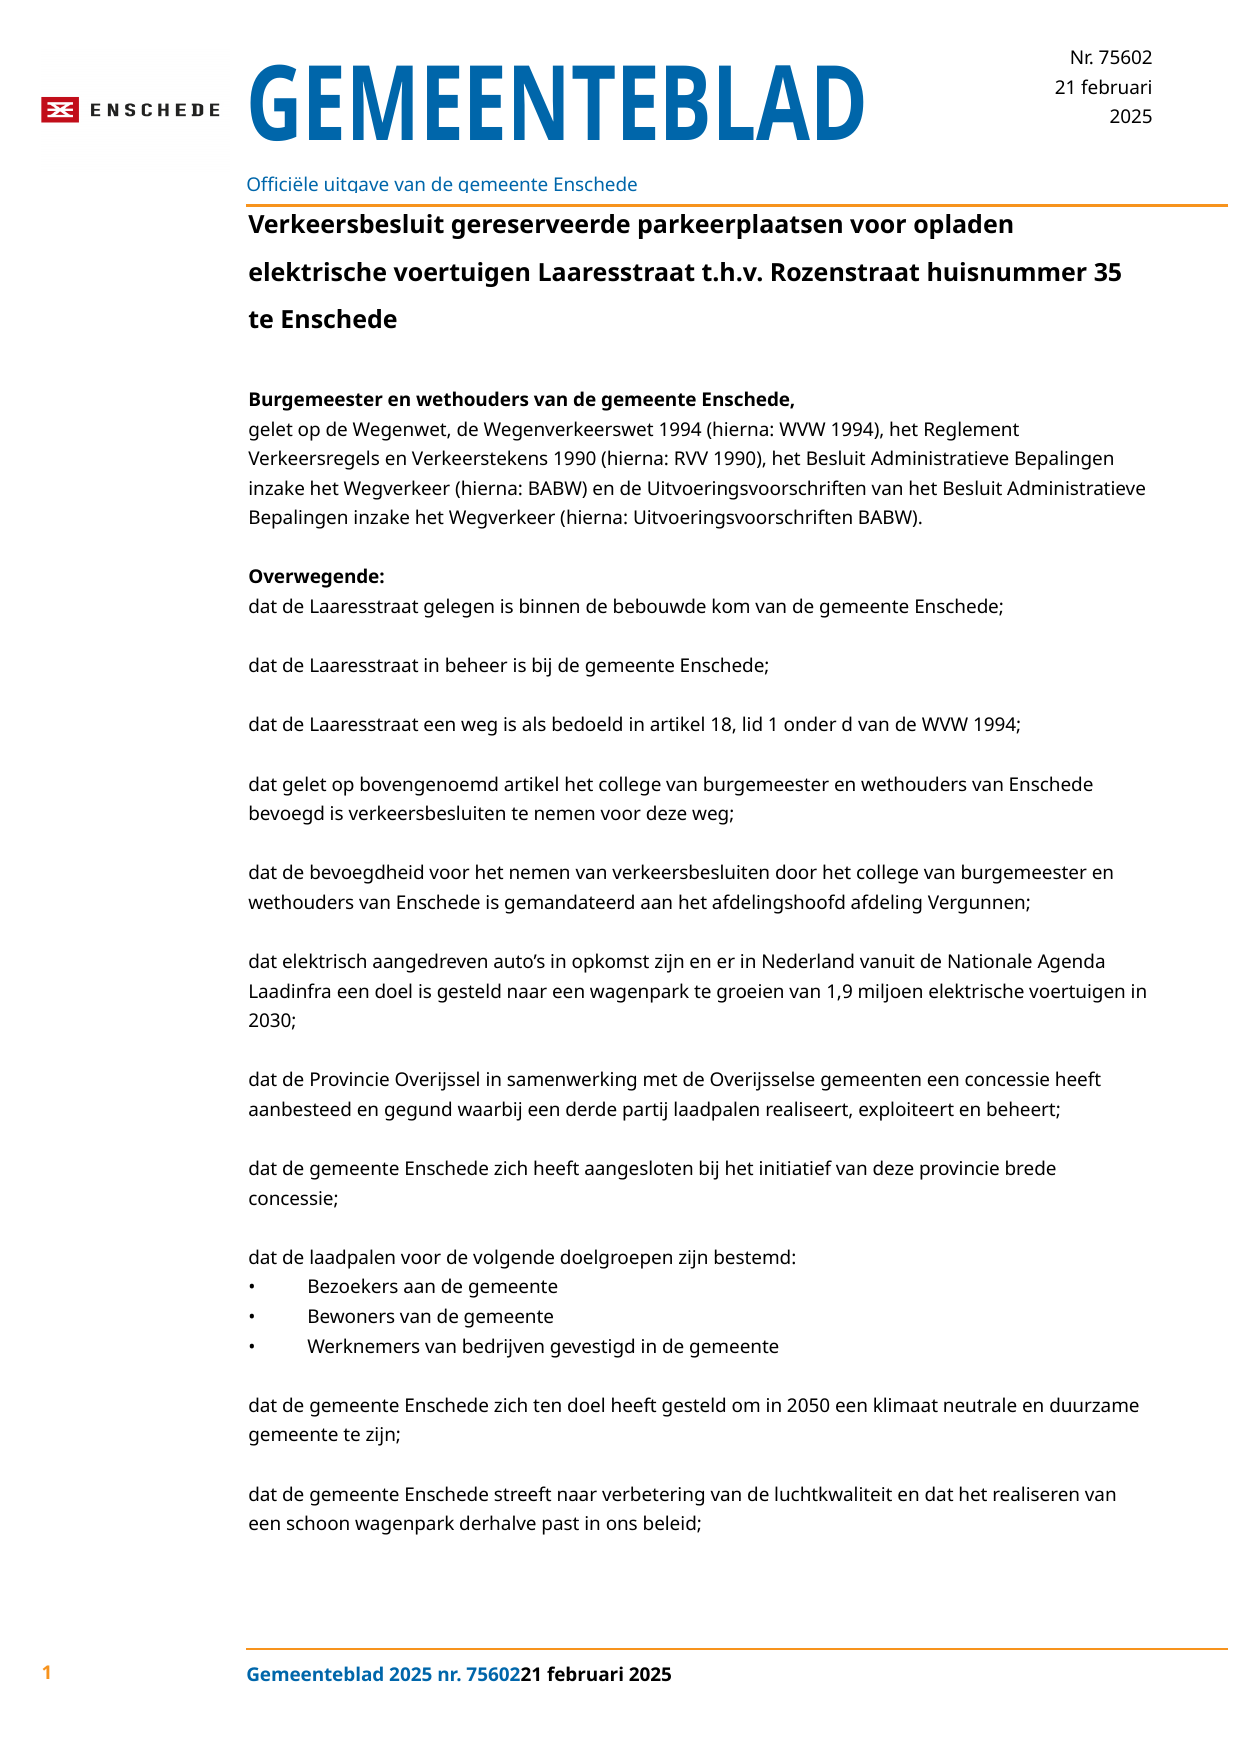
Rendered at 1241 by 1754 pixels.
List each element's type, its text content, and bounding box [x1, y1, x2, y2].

text dat de Laaresstraat een weg is als bedoeld in artikel 18, lid 1 onder d van de WVW 1994; [248, 712, 1152, 737]
text dat de Laaresstraat in beheer is bij de gemeente Enschede; [248, 652, 1152, 678]
text dat de gemeente Enschede zich heeft aangesloten bij het initiatief van deze provincie brede concessie; [248, 1155, 1152, 1211]
text dat de laadpalen voor de volgende doelgroepen zijn bestemd: [248, 1244, 1152, 1270]
text dat gelet op bovengenoemd artikel het college van burgemeester en wethouders van Enschede bevoegd is verkeersbesluiten te nemen voor deze weg; [248, 771, 1152, 826]
text Overwegende: [248, 564, 1152, 589]
text dat de Laaresstraat gelegen is binnen de bebouwde kom van de gemeente Enschede; [248, 593, 1152, 619]
list Bewoners van de gemeente [248, 1303, 1152, 1329]
text dat de bevoegdheid voor het nemen van verkeersbesluiten door het college van burgemeester en wethouders van Enschede is gemandateerd aan het afdelingshoofd afdeling Vergunnen; [248, 859, 1152, 915]
text Verkeersbesluit gereserveerde parkeerplaatsen voor opladen elektrische voertuigen Laaresstraat t.h.v. Rozenstraat huisnummer 35 te Enschede [248, 207, 1152, 336]
list Bezoekers aan de gemeente [248, 1274, 1152, 1299]
text Burgemeester en wethouders van de gemeente Enschede, [248, 386, 1152, 412]
picture [41, 47, 231, 172]
text dat de gemeente Enschede streeft naar verbetering van de luchtkwaliteit en dat het realiseren van een schoon wagenpark derhalve past in ons beleid; [248, 1481, 1152, 1536]
list Werknemers van bedrijven gevestigd in de gemeente [248, 1333, 1152, 1359]
text dat de Provincie Overijssel in samenwerking met de Overijsselse gemeenten een concessie heeft aanbesteed en gegund waarbij een derde partij laadpalen realiseert, exploiteert en beheert; [248, 1067, 1152, 1122]
text gelet op de Wegenwet, de Wegenverkeerswet 1994 (hierna: WVW 1994), het Reglement Verkeersregels en Verkeerstekens 1990 (hierna: RVV 1990), het Besluit Administratieve Bepalingen inzake het Wegverkeer (hierna: BABW) en de Uitvoeringsvoorschriften van het Besluit Administratieve Bepalingen inzake het Wegverkeer (hierna: Uitvoeringsvoorschriften BABW). [248, 416, 1152, 530]
text dat elektrisch aangedreven auto’s in opkomst zijn en er in Nederland vanuit de Nationale Agenda Laadinfra een doel is gesteld naar een wagenpark te groeien van 1,9 miljoen elektrische voertuigen in 2030; [248, 948, 1152, 1033]
text dat de gemeente Enschede zich ten doel heeft gesteld om in 2050 een klimaat neutrale en duurzame gemeente te zijn; [248, 1392, 1152, 1447]
